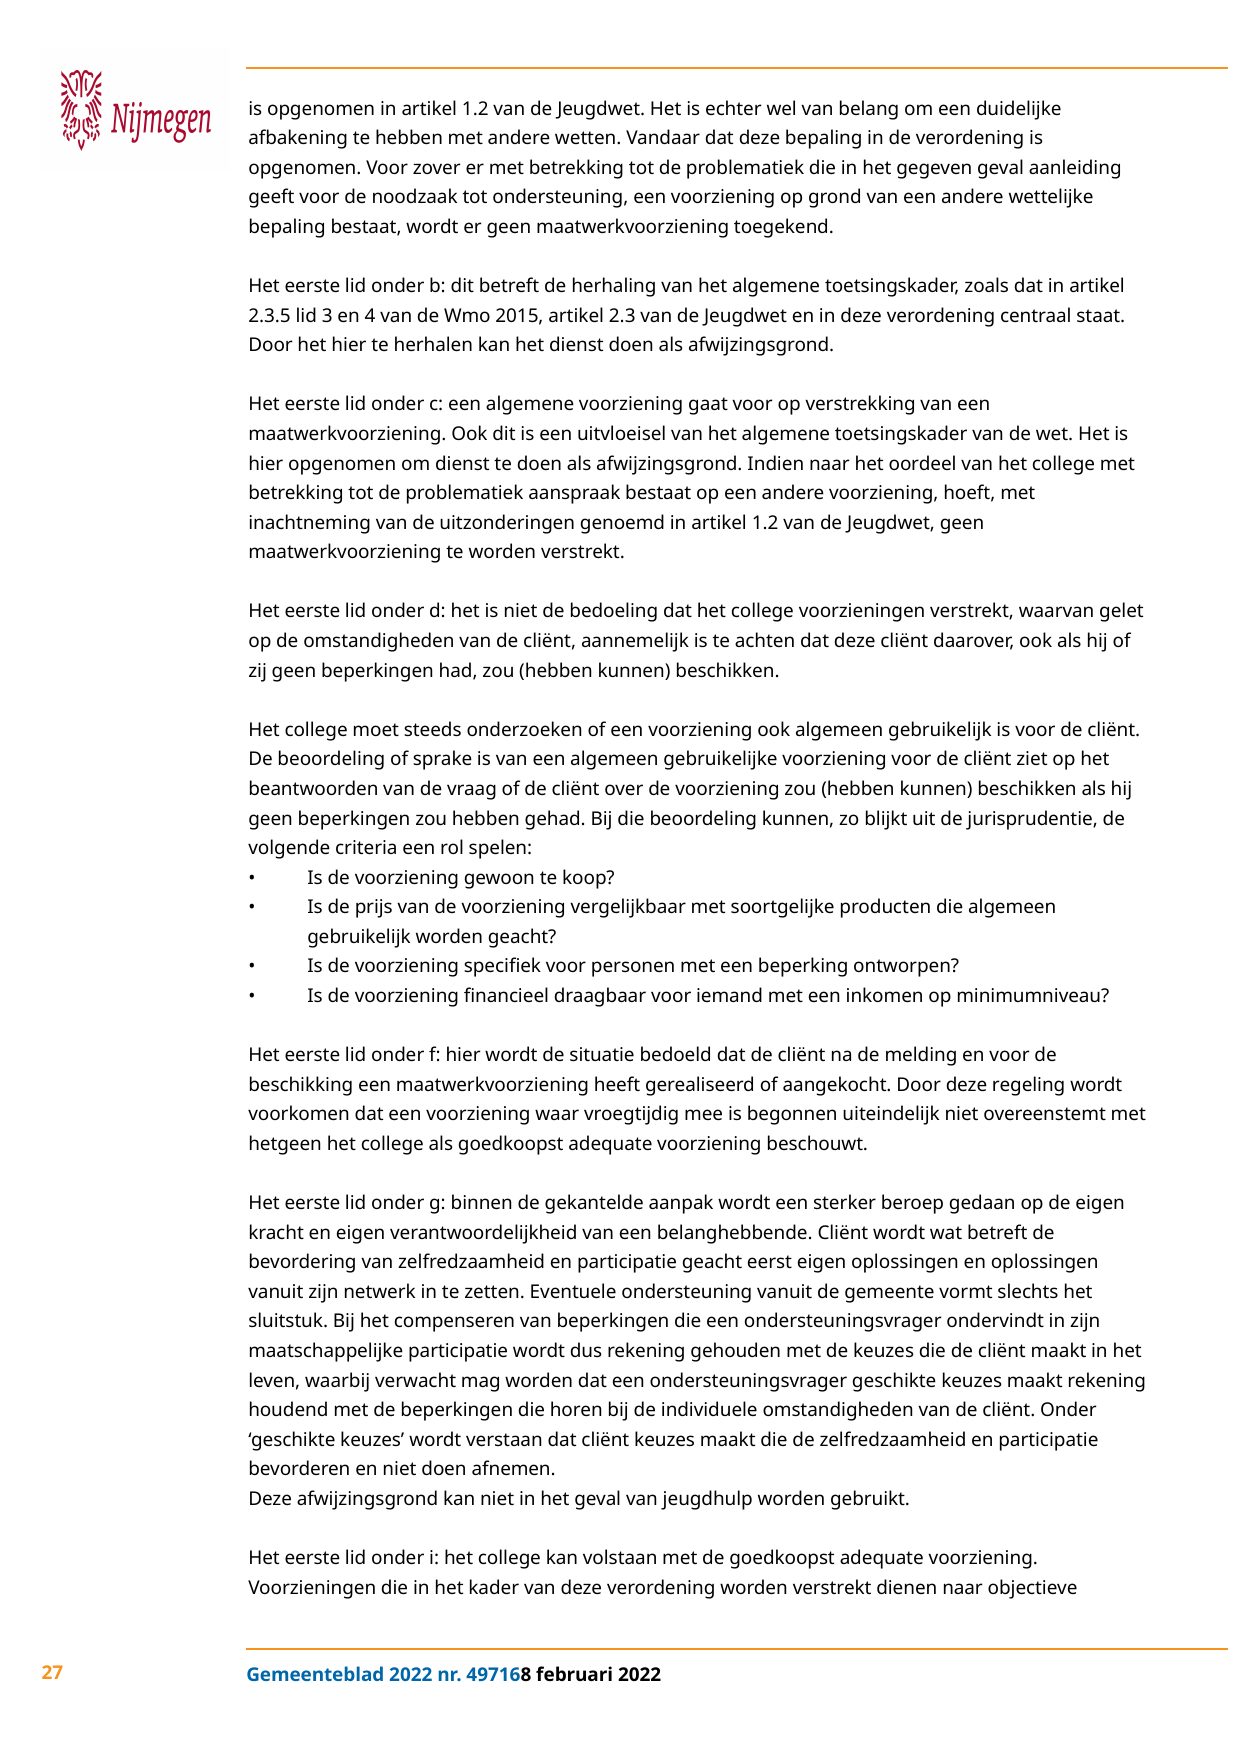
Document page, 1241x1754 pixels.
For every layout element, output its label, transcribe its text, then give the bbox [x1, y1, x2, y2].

text Het eerste lid onder i: het college kan volstaan met de goedkoopst adequate voorziening. Voorzieningen die in het kader van deze verordening worden verstrekt dienen naar objectieve [248, 1544, 1152, 1600]
text Het college moet steeds onderzoeken of een voorziening ook algemeen gebruikelijk is voor de cliënt. De beoordeling of sprake is van een algemeen gebruikelijke voorziening voor de cliënt ziet op het beantwoorden van de vraag of de cliënt over de voorziening zou (hebben kunnen) beschikken als hij geen beperkingen zou hebben gehad. Bij die beoordeling kunnen, zo blijkt uit de jurisprudentie, de volgende criteria een rol spelen: [248, 716, 1152, 860]
list Is de voorziening specifiek voor personen met een beperking ontworpen? [248, 953, 1152, 978]
list Is de voorziening financieel draagbaar voor iemand met een inkomen op minimumniveau? [248, 982, 1152, 1008]
picture [41, 47, 231, 172]
list Is de prijs van de voorziening vergelijkbaar met soortgelijke producten die algemeen gebruikelijk worden geacht? [248, 893, 1152, 949]
text Deze afwijzingsgrond kan niet in het geval van jeugdhulp worden gebruikt. [248, 1485, 1152, 1511]
text Het eerste lid onder d: het is niet de bedoeling dat het college voorzieningen verstrekt, waarvan gelet op de omstandigheden van de cliënt, aannemelijk is te achten dat deze cliënt daarover, ook als hij of zij geen beperkingen had, zou (hebben kunnen) beschikken. [248, 598, 1152, 683]
text is opgenomen in artikel 1.2 van de Jeugdwet. Het is echter wel van belang om een duidelijke afbakening te hebben met andere wetten. Vandaar dat deze bepaling in de verordening is opgenomen. Voor zover er met betrekking tot de problematiek die in het gegeven geval aanleiding geeft voor de noodzaak tot ondersteuning, een voorziening op grond van een andere wettelijke bepaling bestaat, wordt er geen maatwerkvoorziening toegekend. [248, 95, 1152, 239]
text Het eerste lid onder f: hier wordt de situatie bedoeld dat de cliënt na de melding en voor de beschikking een maatwerkvoorziening heeft gerealiseerd of aangekocht. Door deze regeling wordt voorkomen dat een voorziening waar vroegtijdig mee is begonnen uiteindelijk niet overeenstemt met hetgeen het college als goedkoopst adequate voorziening beschouwt. [248, 1041, 1152, 1156]
text Het eerste lid onder b: dit betreft de herhaling van het algemene toetsingskader, zoals dat in artikel 2.3.5 lid 3 en 4 van de Wmo 2015, artikel 2.3 van de Jeugdwet en in deze verordening centraal staat. Door het hier te herhalen kan het dienst doen als afwijzingsgrond. [248, 272, 1152, 357]
list Is de voorziening gewoon te koop? [248, 864, 1152, 890]
text Het eerste lid onder g: binnen de gekantelde aanpak wordt een sterker beroep gedaan op de eigen kracht en eigen verantwoordelijkheid van een belanghebbende. Cliënt wordt wat betreft de bevordering van zelfredzaamheid en participatie geacht eerst eigen oplossingen en oplossingen vanuit zijn netwerk in te zetten. Eventuele ondersteuning vanuit de gemeente vormt slechts het sluitstuk. Bij het compenseren van beperkingen die een ondersteuningsvrager ondervindt in zijn maatschappelijke participatie wordt dus rekening gehouden met de keuzes die de cliënt maakt in het leven, waarbij verwacht mag worden dat een ondersteuningsvrager geschikte keuzes maakt rekening houdend met de beperkingen die horen bij de individuele omstandigheden van de cliënt. Onder ‘geschikte keuzes’ wordt verstaan dat cliënt keuzes maakt die de zelfredzaamheid en participatie bevorderen en niet doen afnemen. [248, 1189, 1152, 1481]
text Het eerste lid onder c: een algemene voorziening gaat voor op verstrekking van een maatwerkvoorziening. Ook dit is een uitvloeisel van het algemene toetsingskader van de wet. Het is hier opgenomen om dienst te doen als afwijzingsgrond. Indien naar het oordeel van het college met betrekking tot de problematiek aanspraak bestaat op een andere voorziening, hoeft, met inachtneming van de uitzonderingen genoemd in artikel 1.2 van de Jeugdwet, geen maatwerkvoorziening te worden verstrekt. [248, 391, 1152, 564]
